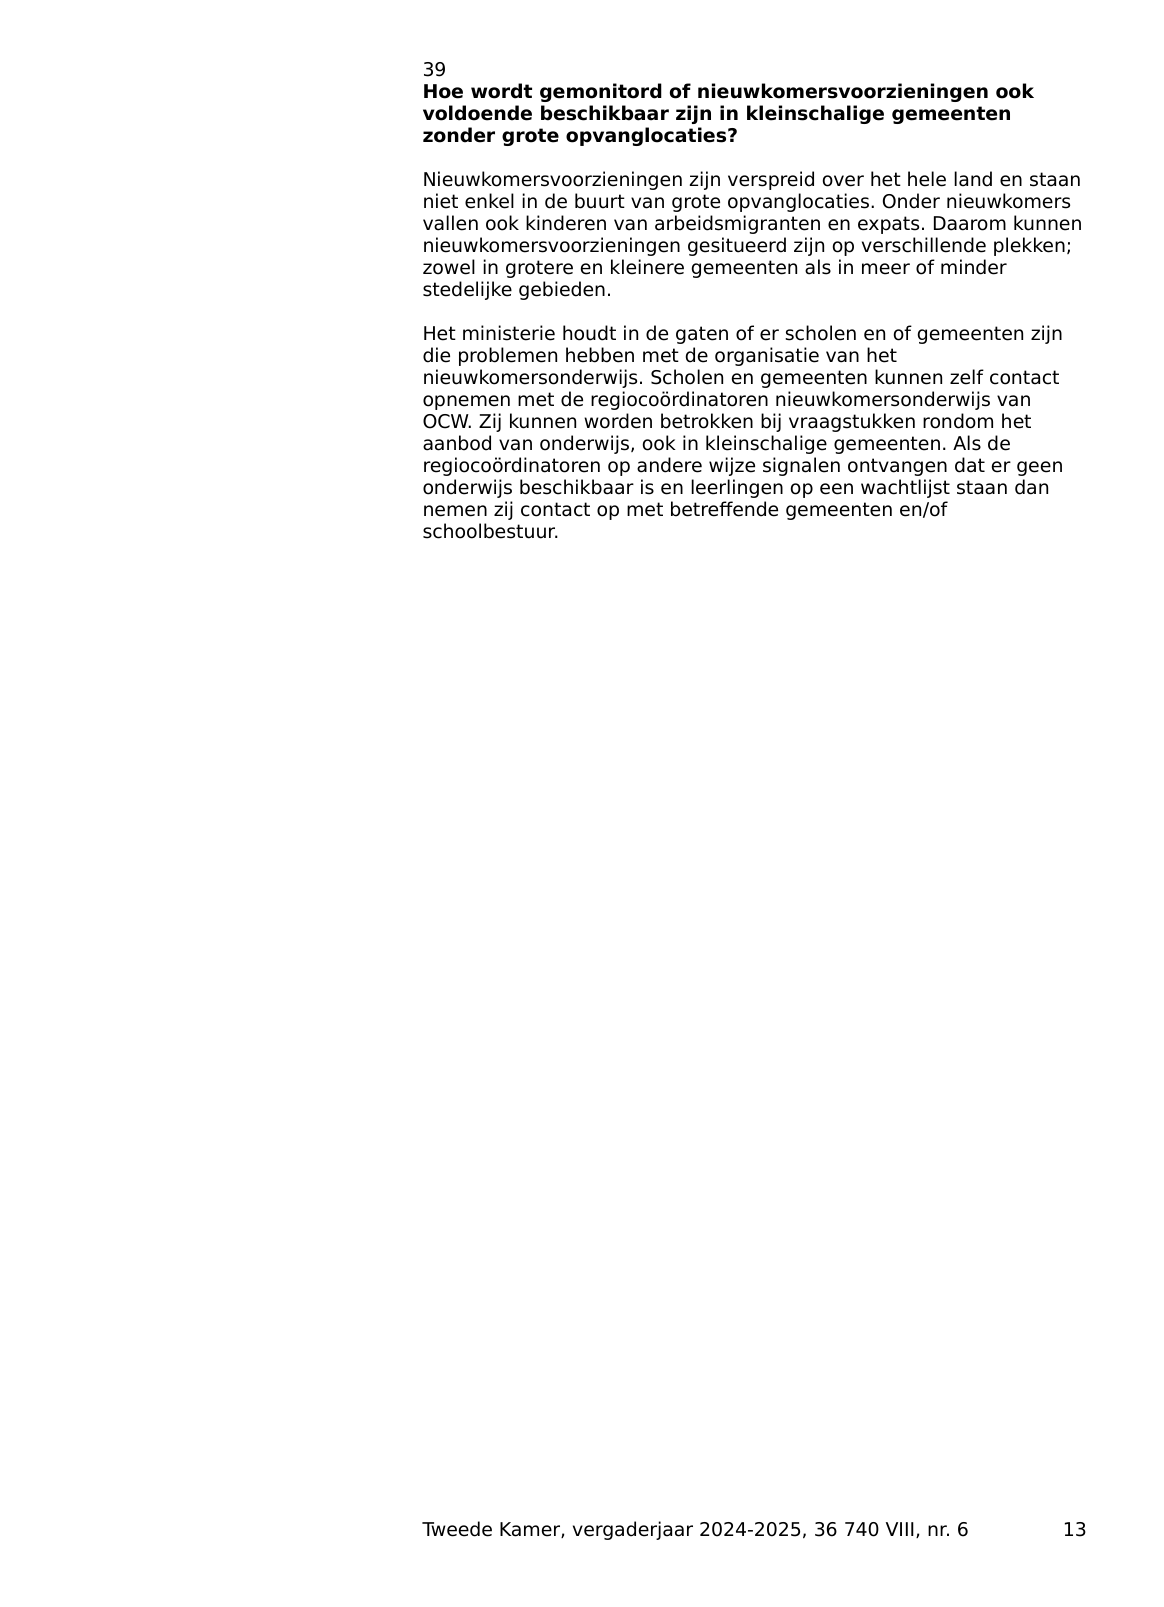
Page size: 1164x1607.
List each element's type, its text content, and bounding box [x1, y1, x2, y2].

text Hoe wordt gemonitord of nieuwkomersvoorzieningen ook voldoende beschikbaar zijn in kleinschalige gemeenten zonder grote opvanglocaties? [422, 81, 1087, 147]
text 39 [422, 59, 1087, 81]
text Nieuwkomersvoorzieningen zijn verspreid over het hele land en staan niet enkel in de buurt van grote opvanglocaties. Onder nieuwkomers vallen ook kinderen van arbeidsmigranten en expats. Daarom kunnen nieuwkomersvoorzieningen gesitueerd zijn op verschillende plekken; zowel in grotere en kleinere gemeenten als in meer of minder stedelijke gebieden. [422, 169, 1087, 301]
text Het ministerie houdt in de gaten of er scholen en of gemeenten zijn die problemen hebben met de organisatie van het nieuwkomersonderwijs. Scholen en gemeenten kunnen zelf contact opnemen met de regiocoördinatoren nieuwkomersonderwijs van OCW. Zij kunnen worden betrokken bij vraagstukken rondom het aanbod van onderwijs, ook in kleinschalige gemeenten. Als de regiocoördinatoren op andere wijze signalen ontvangen dat er geen onderwijs beschikbaar is en leerlingen op een wachtlijst staan dan nemen zij contact op met betreffende gemeenten en/of schoolbestuur. [422, 323, 1087, 543]
